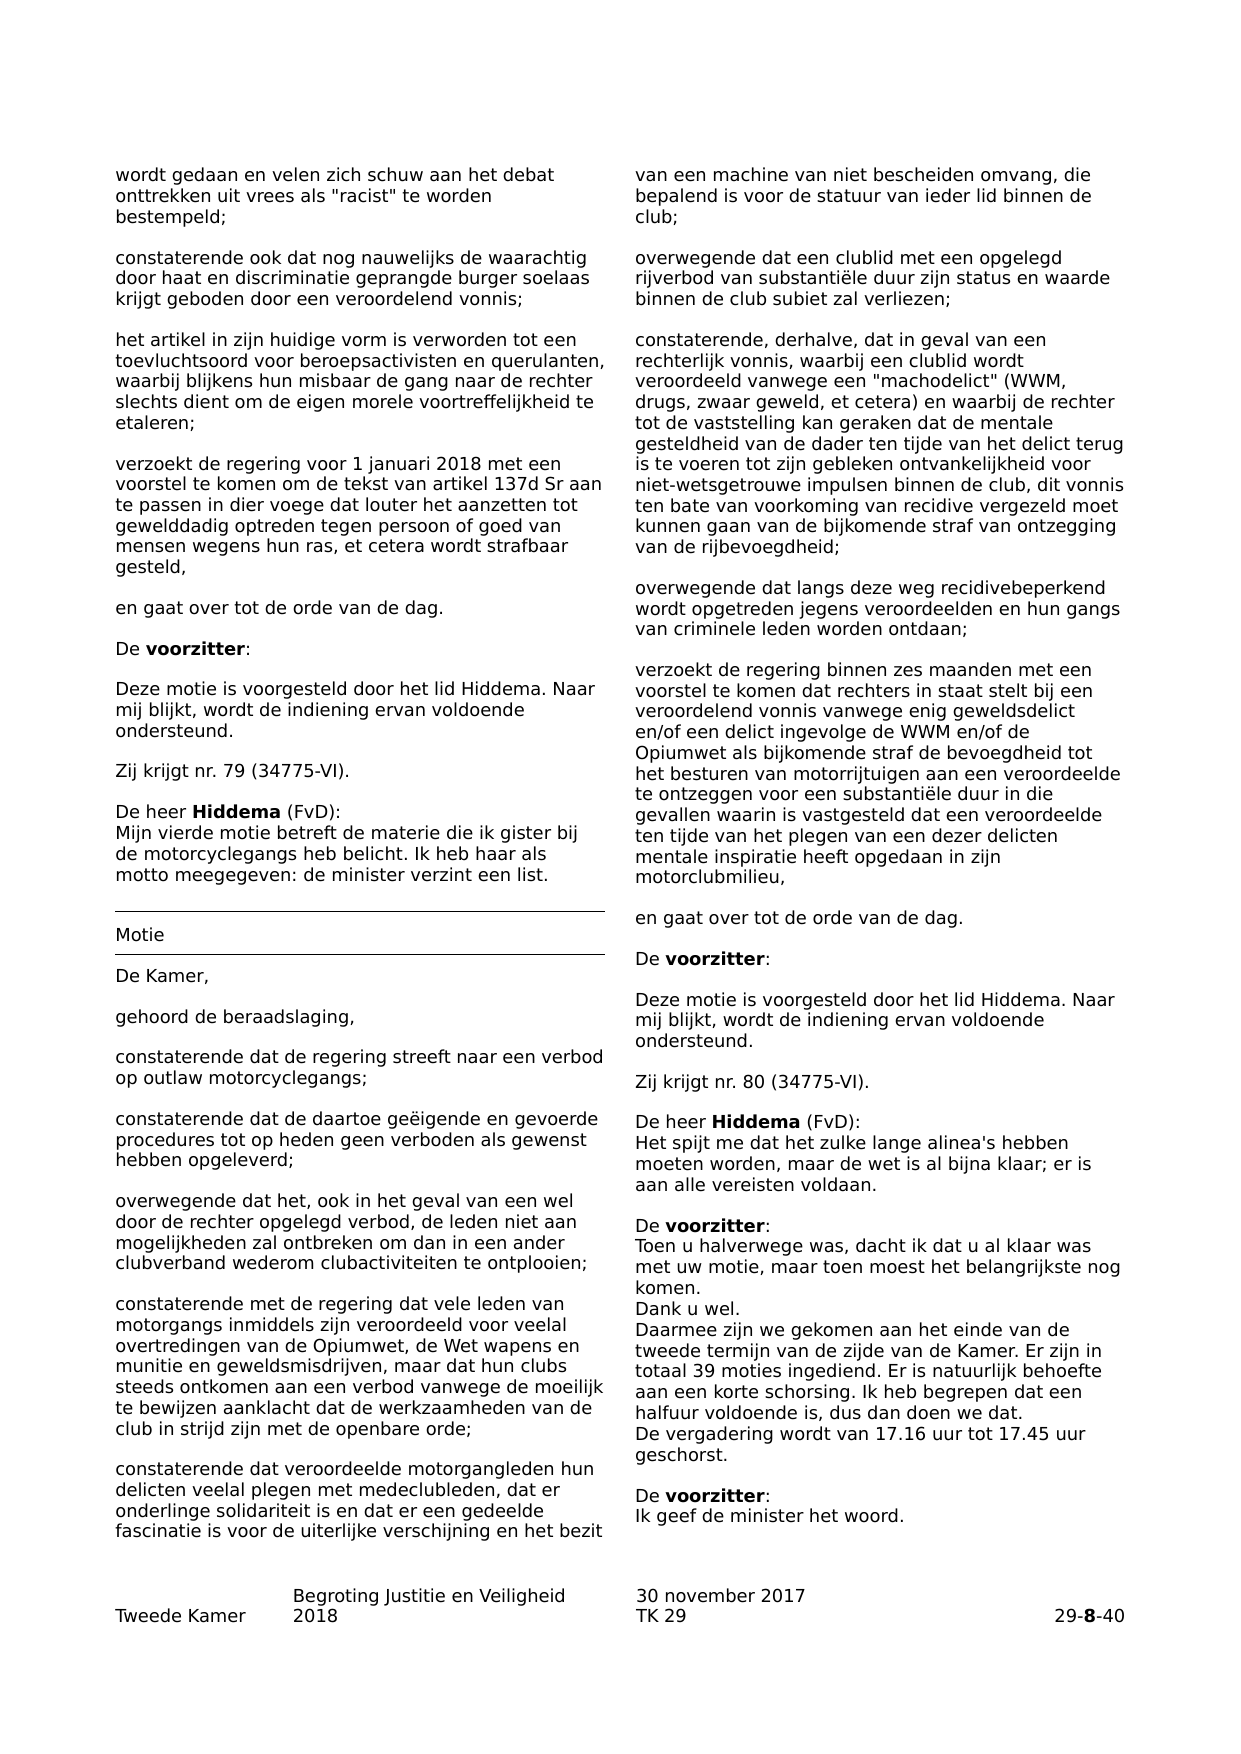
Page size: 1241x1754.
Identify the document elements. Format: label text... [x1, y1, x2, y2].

text De voorzitter: [635, 949, 1125, 969]
text Deze motie is voorgesteld door het lid Hiddema. Naar mij blijkt, wordt de indiening ervan voldoende ondersteund. [115, 679, 605, 741]
text De heer Hiddema (FvD): [115, 802, 605, 823]
text constaterende dat de daartoe geëigende en gevoerde procedures tot op heden geen verboden als gewenst hebben opgeleverd; [115, 1109, 605, 1171]
text constaterende met de regering dat vele leden van motorgangs inmiddels zijn veroordeeld voor veelal overtredingen van de Opiumwet, de Wet wapens en munitie en geweldsmisdrijven, maar dat hun clubs steeds ontkomen aan een verbod vanwege de moeilijk te bewijzen aanklacht dat de werkzaamheden van de club in strijd zijn met de openbare orde; [115, 1294, 605, 1439]
text constaterende, derhalve, dat in geval van een rechterlijk vonnis, waarbij een clublid wordt veroordeeld vanwege een "machodelict" (WWM, drugs, zwaar geweld, et cetera) en waarbij de rechter tot de vaststelling kan geraken dat de mentale gesteldheid van de dader ten tijde van het delict terug is te voeren tot zijn gebleken ontvankelijkheid voor niet-wetsgetrouwe impulsen binnen de club, dit vonnis ten bate van voorkoming van recidive vergezeld moet kunnen gaan van de bijkomende straf van ontzegging van de rijbevoegdheid; [635, 330, 1125, 558]
text Dank u wel. [635, 1299, 1125, 1319]
text gehoord de beraadslaging, [115, 1007, 605, 1027]
text wordt gedaan en velen zich schuw aan het debat onttrekken uit vrees als "racist" te worden bestempeld; [115, 165, 605, 227]
text overwegende dat langs deze weg recidivebeperkend wordt opgetreden jegens veroordeelden en hun gangs van criminele leden worden ontdaan; [635, 578, 1125, 640]
text Zij krijgt nr. 79 (34775-VI). [115, 761, 605, 782]
text Toen u halverwege was, dacht ik dat u al klaar was met uw motie, maar toen moest het belangrijkste nog komen. [635, 1236, 1125, 1299]
text Daarmee zijn we gekomen aan het einde van de tweede termijn van de zijde van de Kamer. Er zijn in totaal 39 moties ingediend. Er is natuurlijk behoefte aan een korte schorsing. Ik heb begrepen dat een halfuur voldoende is, dus dan doen we dat. [635, 1319, 1125, 1424]
text constaterende ook dat nog nauwelijks de waarachtig door haat en discriminatie geprangde burger soelaas krijgt geboden door een veroordelend vonnis; [115, 247, 605, 310]
text verzoekt de regering binnen zes maanden met een voorstel te komen dat rechters in staat stelt bij een veroordelend vonnis vanwege enig geweldsdelict en/of een delict ingevolge de WWM en/of de Opiumwet als bijkomende straf de bevoegdheid tot het besturen van motorrijtuigen aan een veroordeelde te ontzeggen voor een substantiële duur in die gevallen waarin is vastgesteld dat een veroordeelde ten tijde van het plegen van een dezer delicten mentale inspiratie heeft opgedaan in zijn motorclubmilieu, [635, 660, 1125, 888]
text Ik geef de minister het woord. [635, 1506, 1125, 1527]
text Het spijt me dat het zulke lange alinea's hebben moeten worden, maar de wet is al bijna klaar; er is aan alle vereisten voldaan. [635, 1133, 1125, 1196]
text overwegende dat een clublid met een opgelegd rijverbod van substantiële duur zijn status en waarde binnen de club subiet zal verliezen; [635, 247, 1125, 310]
text Mijn vierde motie betreft de materie die ik gister bij de motorcyclegangs heb belicht. Ik heb haar als motto meegegeven: de minister verzint een list. [115, 823, 605, 885]
text Zij krijgt nr. 80 (34775-VI). [635, 1072, 1125, 1092]
text De vergadering wordt van 17.16 uur tot 17.45 uur geschorst. [635, 1424, 1125, 1465]
text De heer Hiddema (FvD): [635, 1112, 1125, 1133]
text constaterende dat de regering streeft naar een verbod op outlaw motorcyclegangs; [115, 1047, 605, 1089]
text De voorzitter: [115, 638, 605, 659]
text Deze motie is voorgesteld door het lid Hiddema. Naar mij blijkt, wordt de indiening ervan voldoende ondersteund. [635, 989, 1125, 1052]
text De voorzitter: [635, 1485, 1125, 1506]
text en gaat over tot de orde van de dag. [635, 908, 1125, 929]
text het artikel in zijn huidige vorm is verworden tot een toevluchtsoord voor beroepsactivisten en querulanten, waarbij blijkens hun misbaar de gang naar de rechter slechts dient om de eigen morele voortreffelijkheid te etaleren; [115, 330, 605, 433]
text overwegende dat het, ook in het geval van een wel door de rechter opgelegd verbod, de leden niet aan mogelijkheden zal ontbreken om dan in een ander clubverband wederom clubactiviteiten te ontplooien; [115, 1191, 605, 1274]
text van een machine van niet bescheiden omvang, die bepalend is voor de statuur van ieder lid binnen de club; [635, 165, 1125, 227]
text verzoekt de regering voor 1 januari 2018 met een voorstel te komen om de tekst van artikel 137d Sr aan te passen in dier voege dat louter het aanzetten tot gewelddadig optreden tegen persoon of goed van mensen wegens hun ras, et cetera wordt strafbaar gesteld, [115, 453, 605, 578]
text De voorzitter: [635, 1216, 1125, 1236]
text De Kamer, [115, 966, 605, 987]
text constaterende dat veroordeelde motorgangleden hun delicten veelal plegen met medeclubleden, dat er onderlinge solidariteit is en dat er een gedeelde fascinatie is voor de uiterlijke verschijning en het bezit [115, 1459, 605, 1542]
text Motie [115, 925, 605, 946]
text en gaat over tot de orde van de dag. [115, 598, 605, 618]
